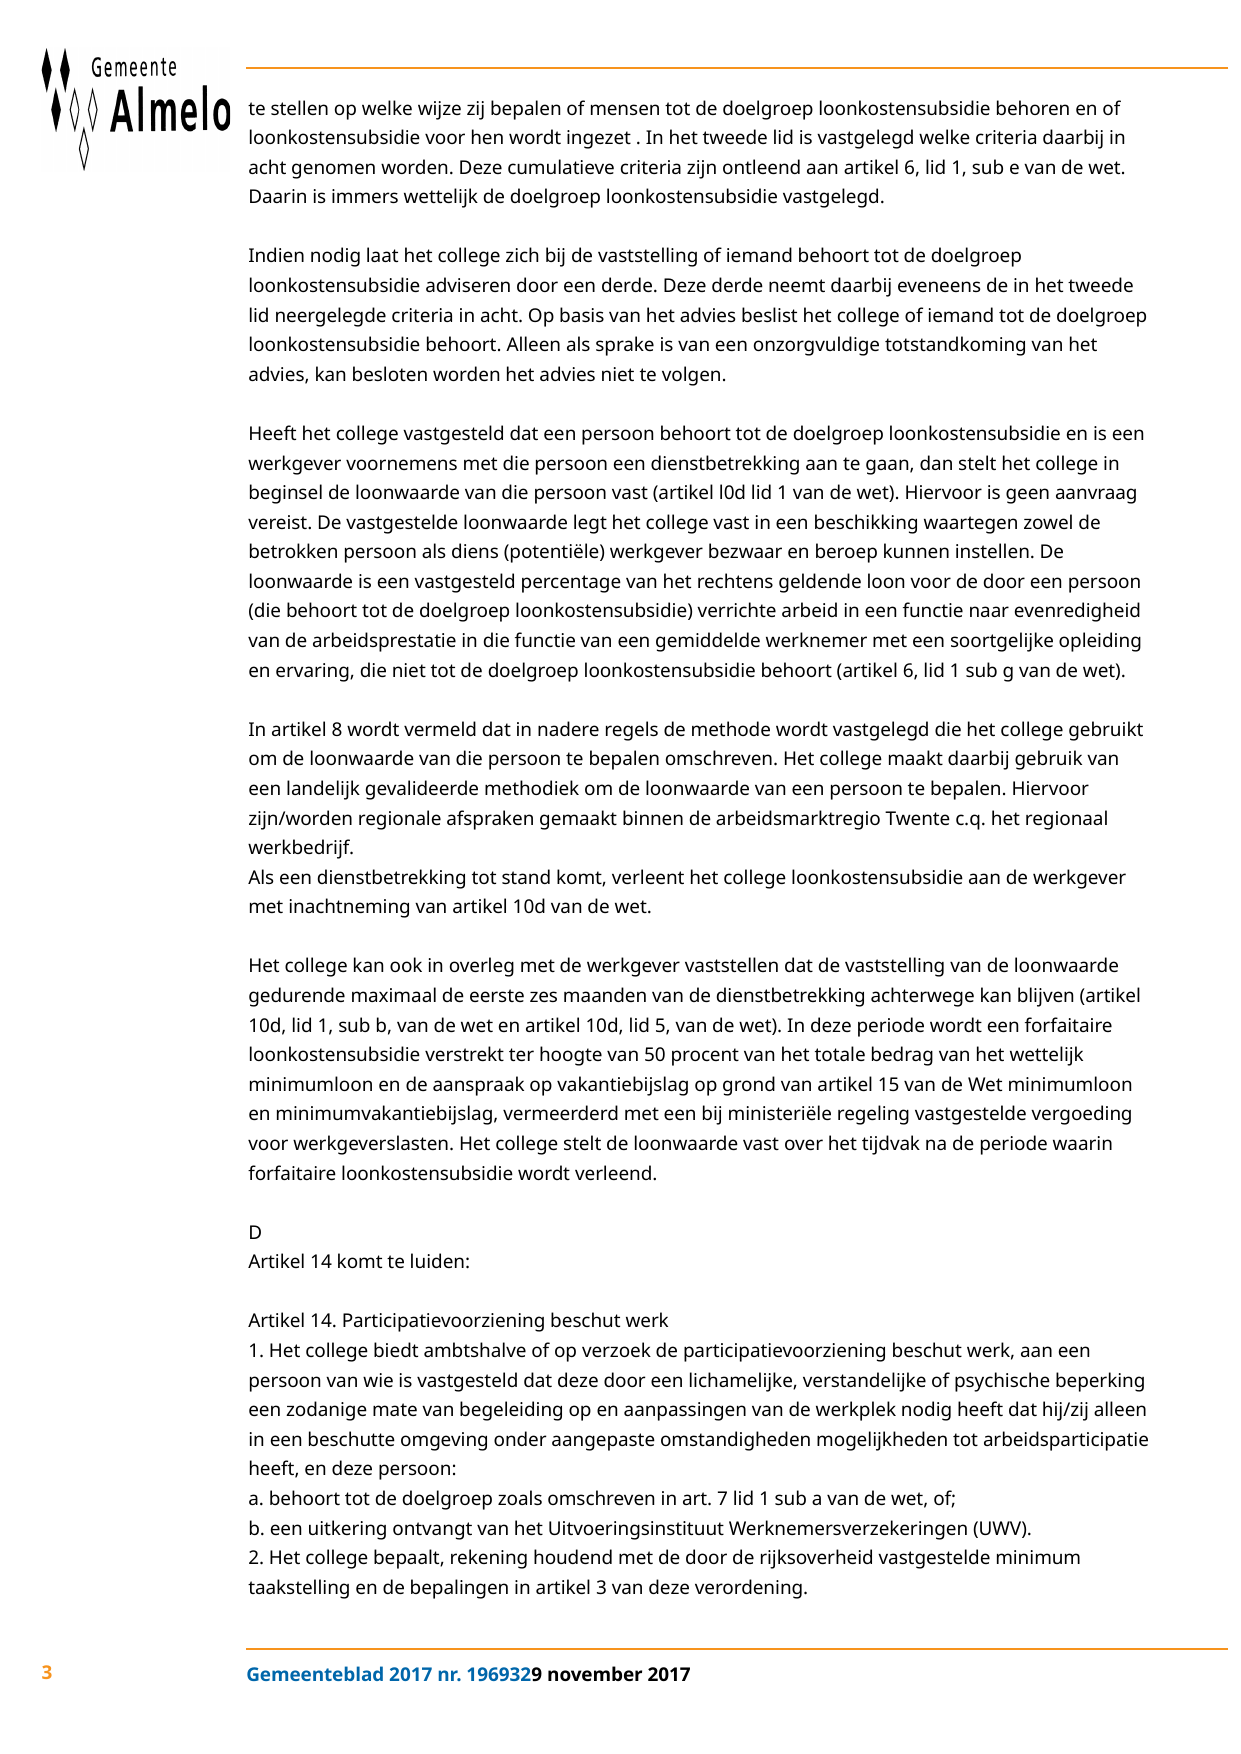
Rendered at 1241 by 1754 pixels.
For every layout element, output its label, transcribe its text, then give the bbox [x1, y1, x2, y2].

text D [248, 1219, 1152, 1245]
text Indien nodig laat het college zich bij de vaststelling of iemand behoort tot de doelgroep loonkostensubsidie adviseren door een derde. Deze derde neemt daarbij eveneens de in het tweede lid neergelegde criteria in acht. Op basis van het advies beslist het college of iemand tot de doelgroep loonkostensubsidie behoort. Alleen als sprake is van een onzorgvuldige totstandkoming van het advies, kan besloten worden het advies niet te volgen. [248, 243, 1152, 387]
picture [41, 47, 231, 172]
text te stellen op welke wijze zij bepalen of mensen tot de doelgroep loonkostensubsidie behoren en of loonkostensubsidie voor hen wordt ingezet . In het tweede lid is vastgelegd welke criteria daarbij in acht genomen worden. Deze cumulatieve criteria zijn ontleend aan artikel 6, lid 1, sub e van de wet. Daarin is immers wettelijk de doelgroep loonkostensubsidie vastgelegd. [248, 95, 1152, 209]
text 1. Het college biedt ambtshalve of op verzoek de participatievoorziening beschut werk, aan een persoon van wie is vastgesteld dat deze door een lichamelijke, verstandelijke of psychische beperking een zodanige mate van begeleiding op en aanpassingen van de werkplek nodig heeft dat hij/zij alleen in een beschutte omgeving onder aangepaste omstandigheden mogelijkheden tot arbeidsparticipatie heeft, en deze persoon: [248, 1337, 1152, 1481]
text Het college kan ook in overleg met de werkgever vaststellen dat de vaststelling van de loonwaarde gedurende maximaal de eerste zes maanden van de dienstbetrekking achterwege kan blijven (artikel 10d, lid 1, sub b, van de wet en artikel 10d, lid 5, van de wet). In deze periode wordt een forfaitaire loonkostensubsidie verstrekt ter hoogte van 50 procent van het totale bedrag van het wettelijk minimumloon en de aanspraak op vakantiebijslag op grond van artikel 15 van de Wet minimumloon en minimumvakantiebijslag, vermeerderd met een bij ministeriële regeling vastgestelde vergoeding voor werkgeverslasten. Het college stelt de loonwaarde vast over het tijdvak na de periode waarin forfaitaire loonkostensubsidie wordt verleend. [248, 953, 1152, 1186]
text 2. Het college bepaalt, rekening houdend met de door de rijksoverheid vastgestelde minimum taakstelling en de bepalingen in artikel 3 van deze verordening. [248, 1544, 1152, 1600]
text In artikel 8 wordt vermeld dat in nadere regels de methode wordt vastgelegd die het college gebruikt om de loonwaarde van die persoon te bepalen omschreven. Het college maakt daarbij gebruik van een landelijk gevalideerde methodiek om de loonwaarde van een persoon te bepalen. Hiervoor zijn/worden regionale afspraken gemaakt binnen de arbeidsmarktregio Twente c.q. het regionaal werkbedrijf. [248, 716, 1152, 860]
text Artikel 14. Participatievoorziening beschut werk [248, 1308, 1152, 1333]
text Als een dienstbetrekking tot stand komt, verleent het college loonkostensubsidie aan de werkgever met inachtneming van artikel 10d van de wet. [248, 864, 1152, 919]
text Artikel 14 komt te luiden: [248, 1248, 1152, 1274]
text Heeft het college vastgesteld dat een persoon behoort tot de doelgroep loonkostensubsidie en is een werkgever voornemens met die persoon een dienstbetrekking aan te gaan, dan stelt het college in beginsel de loonwaarde van die persoon vast (artikel l0d lid 1 van de wet). Hiervoor is geen aanvraag vereist. De vastgestelde loonwaarde legt het college vast in een beschikking waartegen zowel de betrokken persoon als diens (potentiële) werkgever bezwaar en beroep kunnen instellen. De loonwaarde is een vastgesteld percentage van het rechtens geldende loon voor de door een persoon (die behoort tot de doelgroep loonkostensubsidie) verrichte arbeid in een functie naar evenredigheid van de arbeidsprestatie in die functie van een gemiddelde werknemer met een soortgelijke opleiding en ervaring, die niet tot de doelgroep loonkostensubsidie behoort (artikel 6, lid 1 sub g van de wet). [248, 420, 1152, 683]
text a. behoort tot de doelgroep zoals omschreven in art. 7 lid 1 sub a van de wet, of; [248, 1485, 1152, 1511]
text b. een uitkering ontvangt van het Uitvoeringsinstituut Werknemersverzekeringen (UWV). [248, 1515, 1152, 1541]
